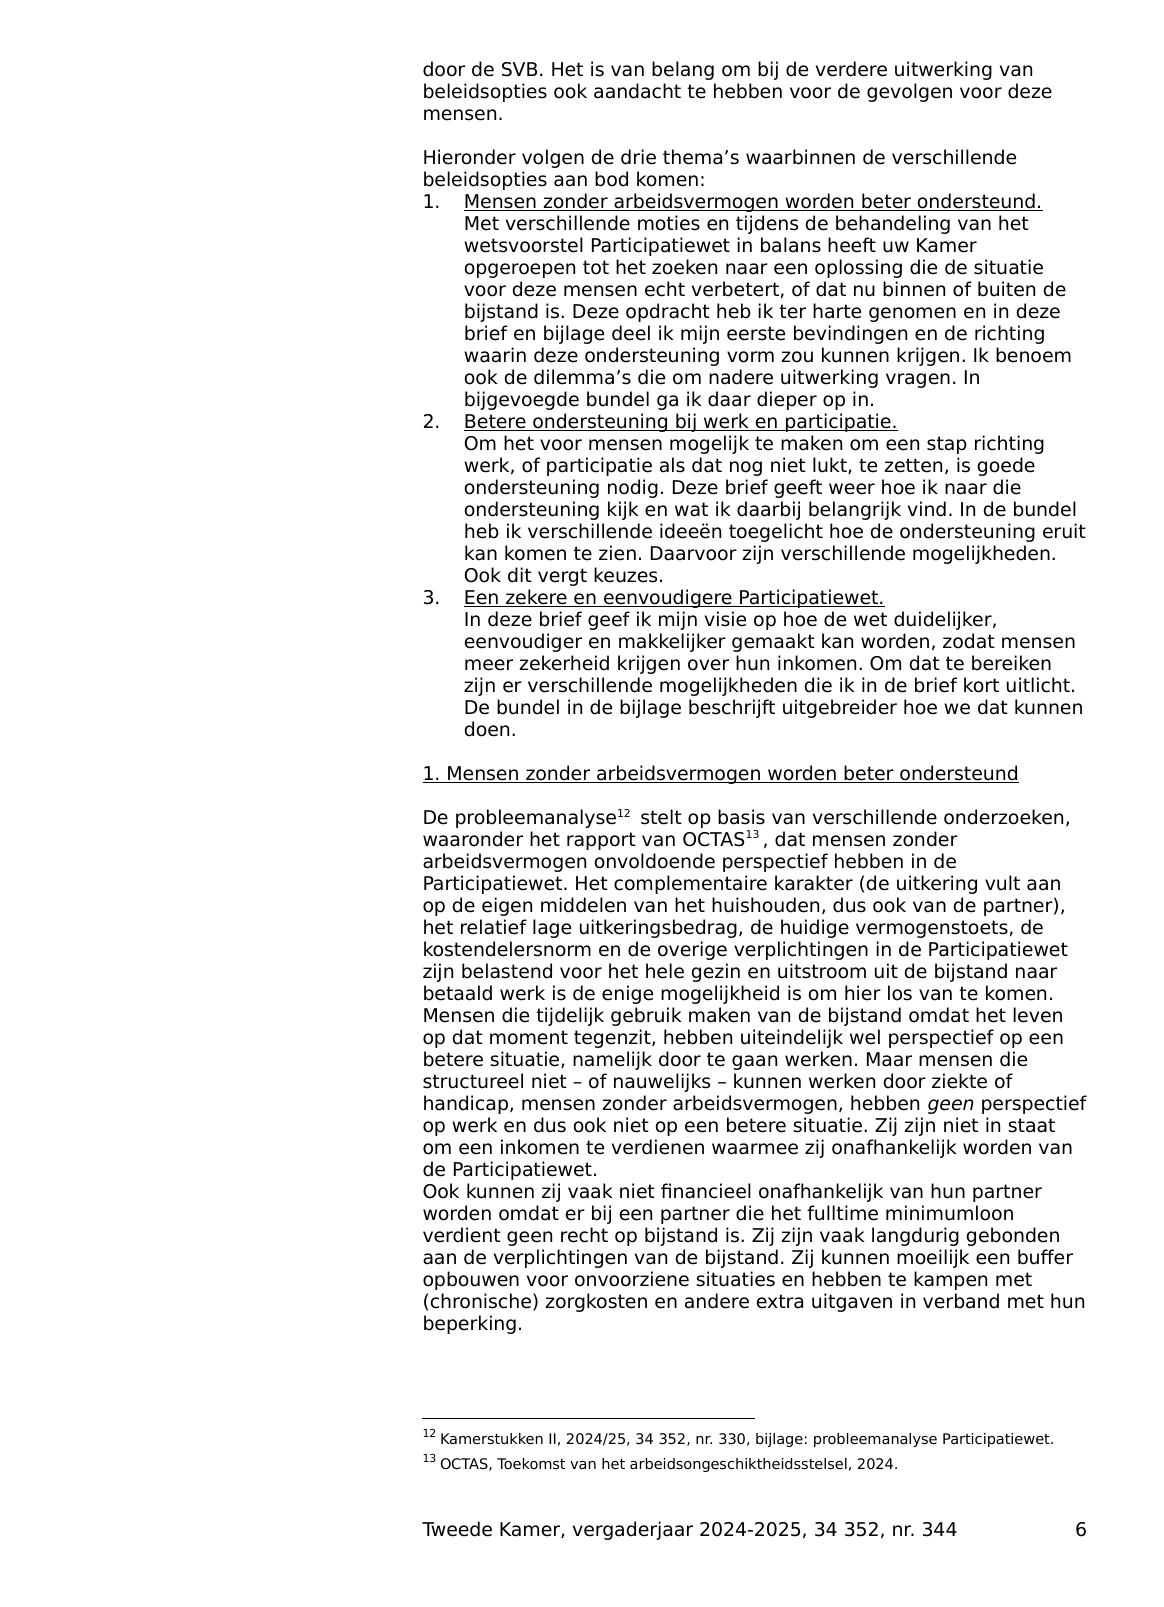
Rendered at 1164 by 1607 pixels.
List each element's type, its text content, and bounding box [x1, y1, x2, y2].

text Om het voor mensen mogelijk te maken om een stap richting werk, of participatie als dat nog niet lukt, te zetten, is goede ondersteuning nodig. Deze brief geeft weer hoe ik naar die ondersteuning kijk en wat ik daarbij belangrijk vind. In de bundel heb ik verschillende ideeën toegelicht hoe de ondersteuning eruit kan komen te zien. Daarvoor zijn verschillende mogelijkheden. Ook dit vergt keuzes. [464, 433, 1087, 587]
text De probleemanalyse stelt op basis van verschillende onderzoeken, waaronder het rapport van OCTAS, dat mensen zonder arbeidsvermogen onvoldoende perspectief hebben in de Participatiewet. Het complementaire karakter (de uitkering vult aan op de eigen middelen van het huishouden, dus ook van de partner), het relatief lage uitkeringsbedrag, de huidige vermogenstoets, de kostendelersnorm en de overige verplichtingen in de Participatiewet zijn belastend voor het hele gezin en uitstroom uit de bijstand naar betaald werk is de enige mogelijkheid is om hier los van te komen. Mensen die tijdelijk gebruik maken van de bijstand omdat het leven op dat moment tegenzit, hebben uiteindelijk wel perspectief op een betere situatie, namelijk door te gaan werken. Maar mensen die structureel niet – of nauwelijks – kunnen werken door ziekte of handicap, mensen zonder arbeidsvermogen, hebben geen perspectief op werk en dus ook niet op een betere situatie. Zij zijn niet in staat om een inkomen te verdienen waarmee zij onafhankelijk worden van de Participatiewet. [422, 807, 1087, 1181]
text Hieronder volgen de drie thema’s waarbinnen de verschillende beleidsopties aan bod komen: [422, 147, 1087, 191]
text OCTAS, Toekomst van het arbeidsongeschiktheidsstelsel, 2024. [422, 1452, 1087, 1474]
text door de SVB. Het is van belang om bij de verdere uitwerking van beleidsopties ook aandacht te hebben voor de gevolgen voor deze mensen. [422, 59, 1087, 125]
text 2. Betere ondersteuning bij werk en participatie. [422, 411, 1087, 433]
text Ook kunnen zij vaak niet financieel onafhankelijk van hun partner worden omdat er bij een partner die het fulltime minimumloon verdient geen recht op bijstand is. Zij zijn vaak langdurig gebonden aan de verplichtingen van de bijstand. Zij kunnen moeilijk een buffer opbouwen voor onvoorziene situaties en hebben te kampen met (chronische) zorgkosten en andere extra uitgaven in verband met hun beperking. [422, 1181, 1087, 1334]
text 3. Een zekere en eenvoudigere Participatiewet. [422, 587, 1087, 609]
text In deze brief geef ik mijn visie op hoe de wet duidelijker, eenvoudiger en makkelijker gemaakt kan worden, zodat mensen meer zekerheid krijgen over hun inkomen. Om dat te bereiken zijn er verschillende mogelijkheden die ik in de brief kort uitlicht. De bundel in de bijlage beschrijft uitgebreider hoe we dat kunnen doen. [464, 609, 1087, 741]
text 1. Mensen zonder arbeidsvermogen worden beter ondersteund. [422, 191, 1087, 213]
subtitle 1. Mensen zonder arbeidsvermogen worden beter ondersteund [422, 763, 1087, 785]
text Met verschillende moties en tijdens de behandeling van het wetsvoorstel Participatiewet in balans heeft uw Kamer opgeroepen tot het zoeken naar een oplossing die de situatie voor deze mensen echt verbetert, of dat nu binnen of buiten de bijstand is. Deze opdracht heb ik ter harte genomen en in deze brief en bijlage deel ik mijn eerste bevindingen en de richting waarin deze ondersteuning vorm zou kunnen krijgen. Ik benoem ook de dilemma’s die om nadere uitwerking vragen. In bijgevoegde bundel ga ik daar dieper op in. [464, 213, 1087, 411]
text Kamerstukken II, 2024/25, 34 352, nr. 330, bijlage: probleemanalyse Participatiewet. [422, 1427, 1087, 1449]
